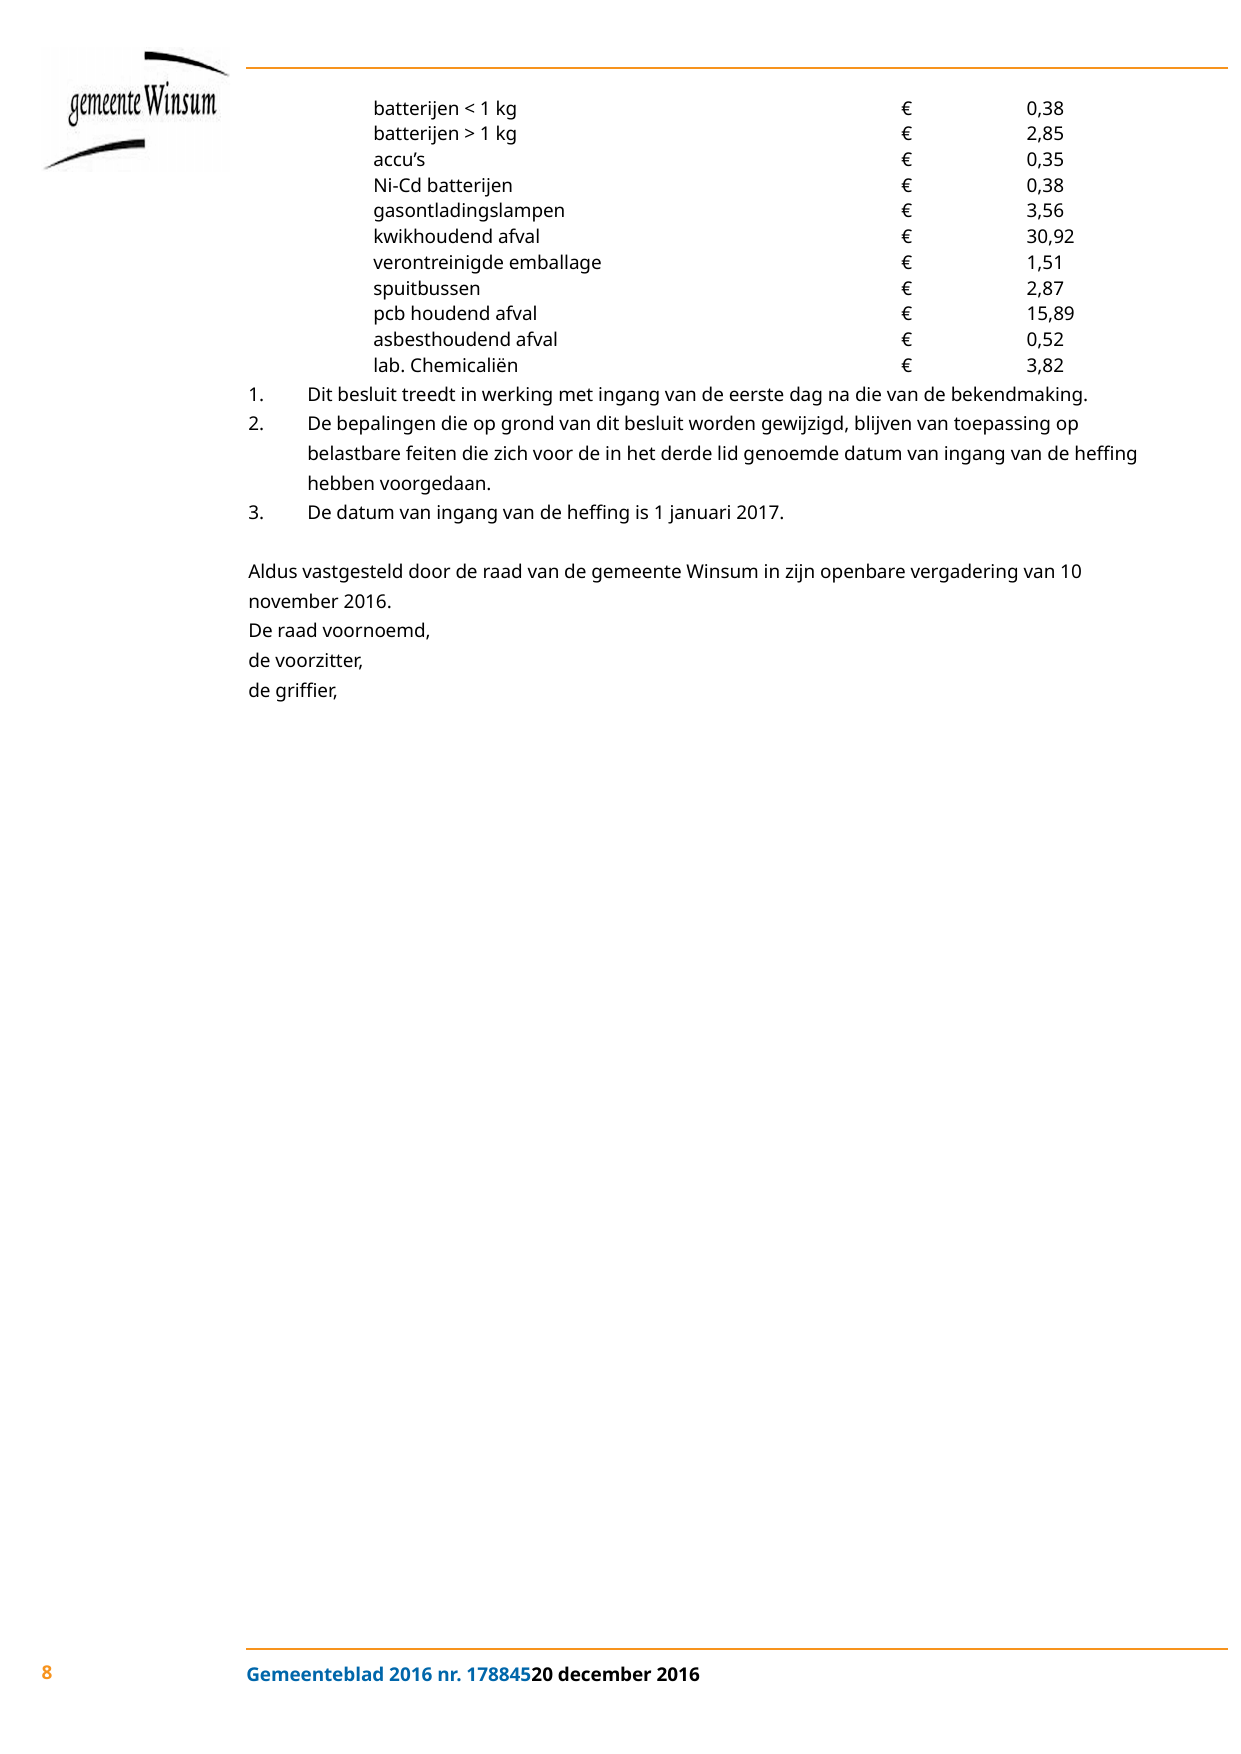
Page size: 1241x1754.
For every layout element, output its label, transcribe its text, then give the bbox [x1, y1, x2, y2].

table_cell 3,56 [1026, 198, 1152, 223]
table_cell 0,38 [1026, 172, 1152, 198]
table_cell 0,38 [1026, 95, 1152, 121]
table_cell 0,35 [1026, 146, 1152, 172]
text De raad voornoemd, [248, 618, 1152, 643]
table_cell [248, 249, 373, 275]
table_cell asbesthoudend afval [373, 326, 901, 352]
table_cell € [901, 275, 1026, 301]
table_cell [248, 275, 373, 301]
table_cell € [901, 249, 1026, 275]
table_cell [248, 146, 373, 172]
table_cell [248, 198, 373, 223]
table_cell 2,87 [1026, 275, 1152, 301]
table_cell [248, 95, 373, 121]
table_cell 30,92 [1026, 224, 1152, 249]
picture [41, 47, 231, 172]
table_cell [248, 224, 373, 249]
table_cell € [901, 146, 1026, 172]
table_cell € [901, 95, 1026, 121]
table_cell € [901, 301, 1026, 326]
list Dit besluit treedt in werking met ingang van de eerste dag na die van de bekendmaking. [248, 381, 1152, 407]
text de voorzitter, [248, 647, 1152, 673]
table_cell 1,51 [1026, 249, 1152, 275]
table_cell [248, 121, 373, 146]
table_cell verontreinigde emballage [373, 249, 901, 275]
table_cell € [901, 121, 1026, 146]
text Aldus vastgesteld door de raad van de gemeente Winsum in zijn openbare vergadering van 10 november 2016. [248, 558, 1152, 614]
table_cell pcb houdend afval [373, 301, 901, 326]
text de griffier, [248, 677, 1152, 703]
table_cell spuitbussen [373, 275, 901, 301]
table_cell [248, 352, 373, 378]
table_cell € [901, 224, 1026, 249]
table_cell Ni-Cd batterijen [373, 172, 901, 198]
list De datum van ingang van de heffing is 1 januari 2017. [248, 499, 1152, 525]
table_cell gasontladingslampen [373, 198, 901, 223]
table_cell 15,89 [1026, 301, 1152, 326]
table_cell [248, 326, 373, 352]
table_cell € [901, 326, 1026, 352]
table_cell batterijen < 1 kg [373, 95, 901, 121]
list De bepalingen die op grond van dit besluit worden gewijzigd, blijven van toepassing op belastbare feiten die zich voor de in het derde lid genoemde datum van ingang van de heffing hebben voorgedaan. [248, 411, 1152, 496]
table_cell lab. Chemicaliën [373, 352, 901, 378]
table_cell 3,82 [1026, 352, 1152, 378]
table_cell € [901, 172, 1026, 198]
table_cell batterijen > 1 kg [373, 121, 901, 146]
table_cell kwikhoudend afval [373, 224, 901, 249]
table_cell 0,52 [1026, 326, 1152, 352]
table_cell 2,85 [1026, 121, 1152, 146]
table_cell accu’s [373, 146, 901, 172]
table_cell [248, 172, 373, 198]
table_cell [248, 301, 373, 326]
table_cell € [901, 352, 1026, 378]
table_cell € [901, 198, 1026, 223]
